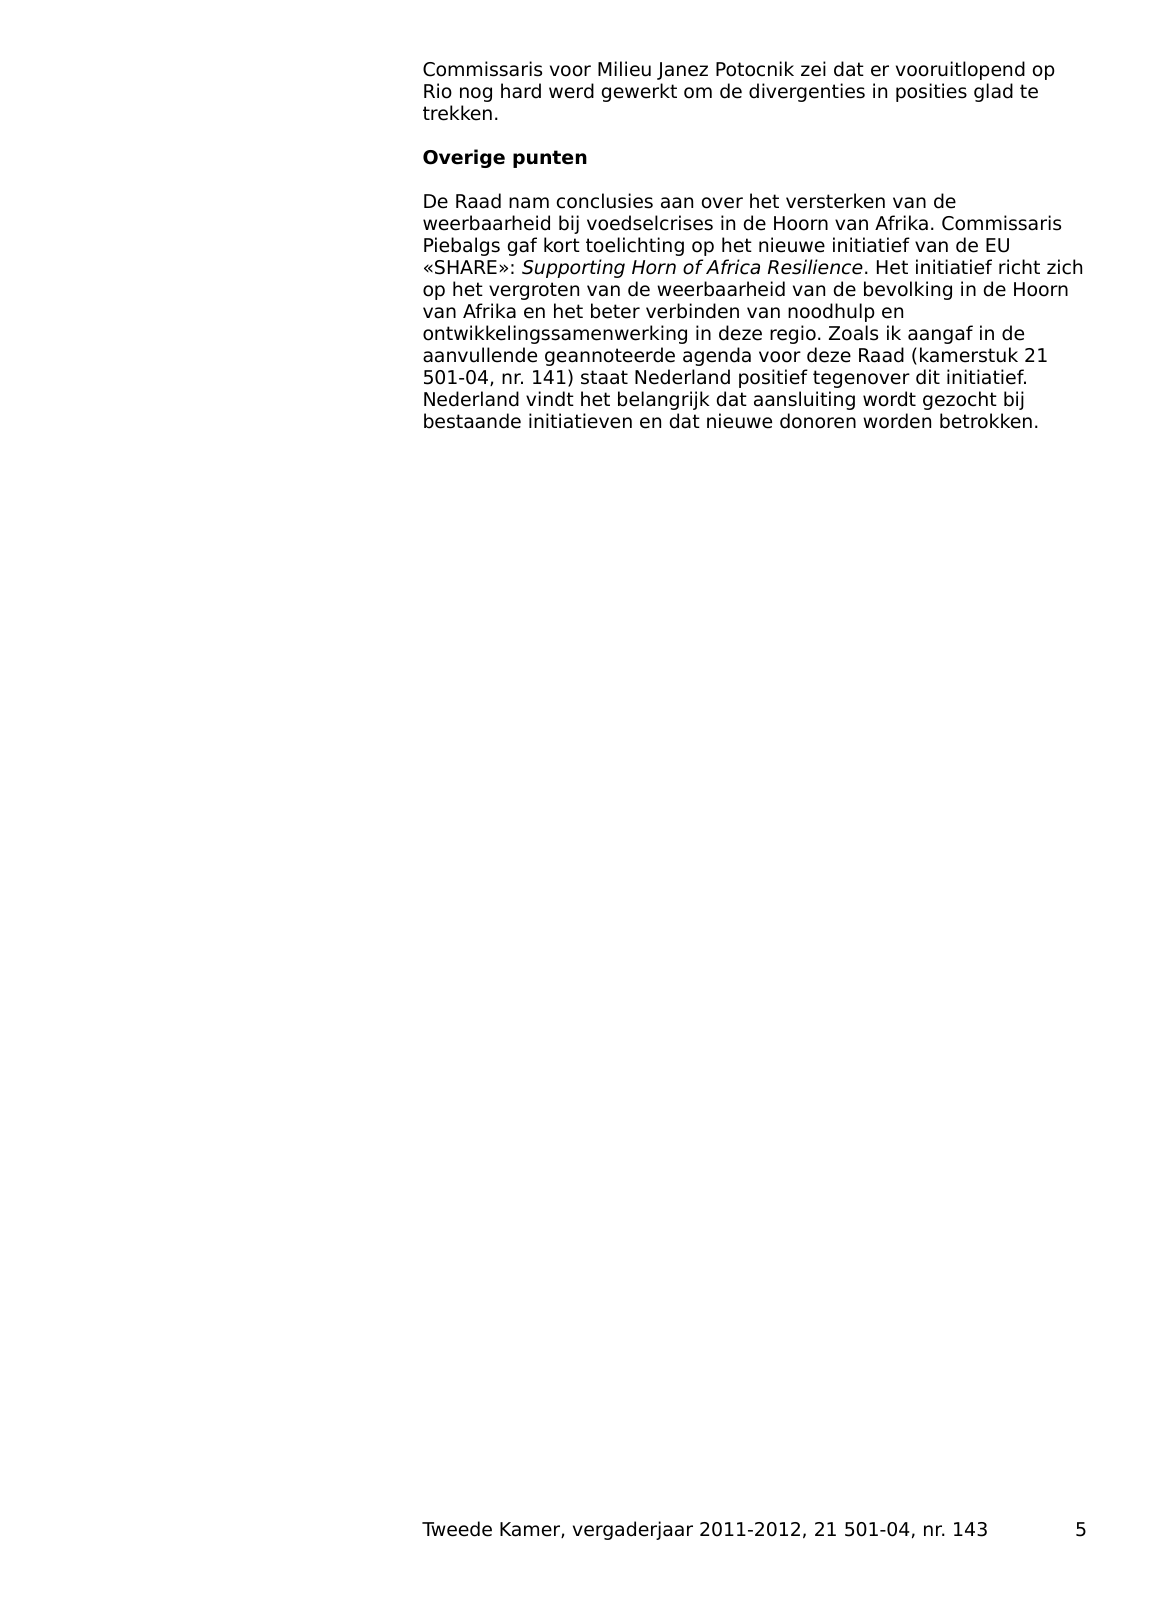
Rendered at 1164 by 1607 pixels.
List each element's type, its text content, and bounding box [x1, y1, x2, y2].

text Commissaris voor Milieu Janez Potocnik zei dat er vooruitlopend op Rio nog hard werd gewerkt om de divergenties in posities glad te trekken. [422, 59, 1087, 125]
subtitle Overige punten [422, 147, 1087, 169]
text De Raad nam conclusies aan over het versterken van de weerbaarheid bij voedselcrises in de Hoorn van Afrika. Commissaris Piebalgs gaf kort toelichting op het nieuwe initiatief van de EU «SHARE»: Supporting Horn of Africa Resilience. Het initiatief richt zich op het vergroten van de weerbaarheid van de bevolking in de Hoorn van Afrika en het beter verbinden van noodhulp en ontwikkelingssamenwerking in deze regio. Zoals ik aangaf in de aanvullende geannoteerde agenda voor deze Raad (kamerstuk 21 501-04, nr. 141) staat Nederland positief tegenover dit initiatief. Nederland vindt het belangrijk dat aansluiting wordt gezocht bij bestaande initiatieven en dat nieuwe donoren worden betrokken. [422, 191, 1087, 433]
